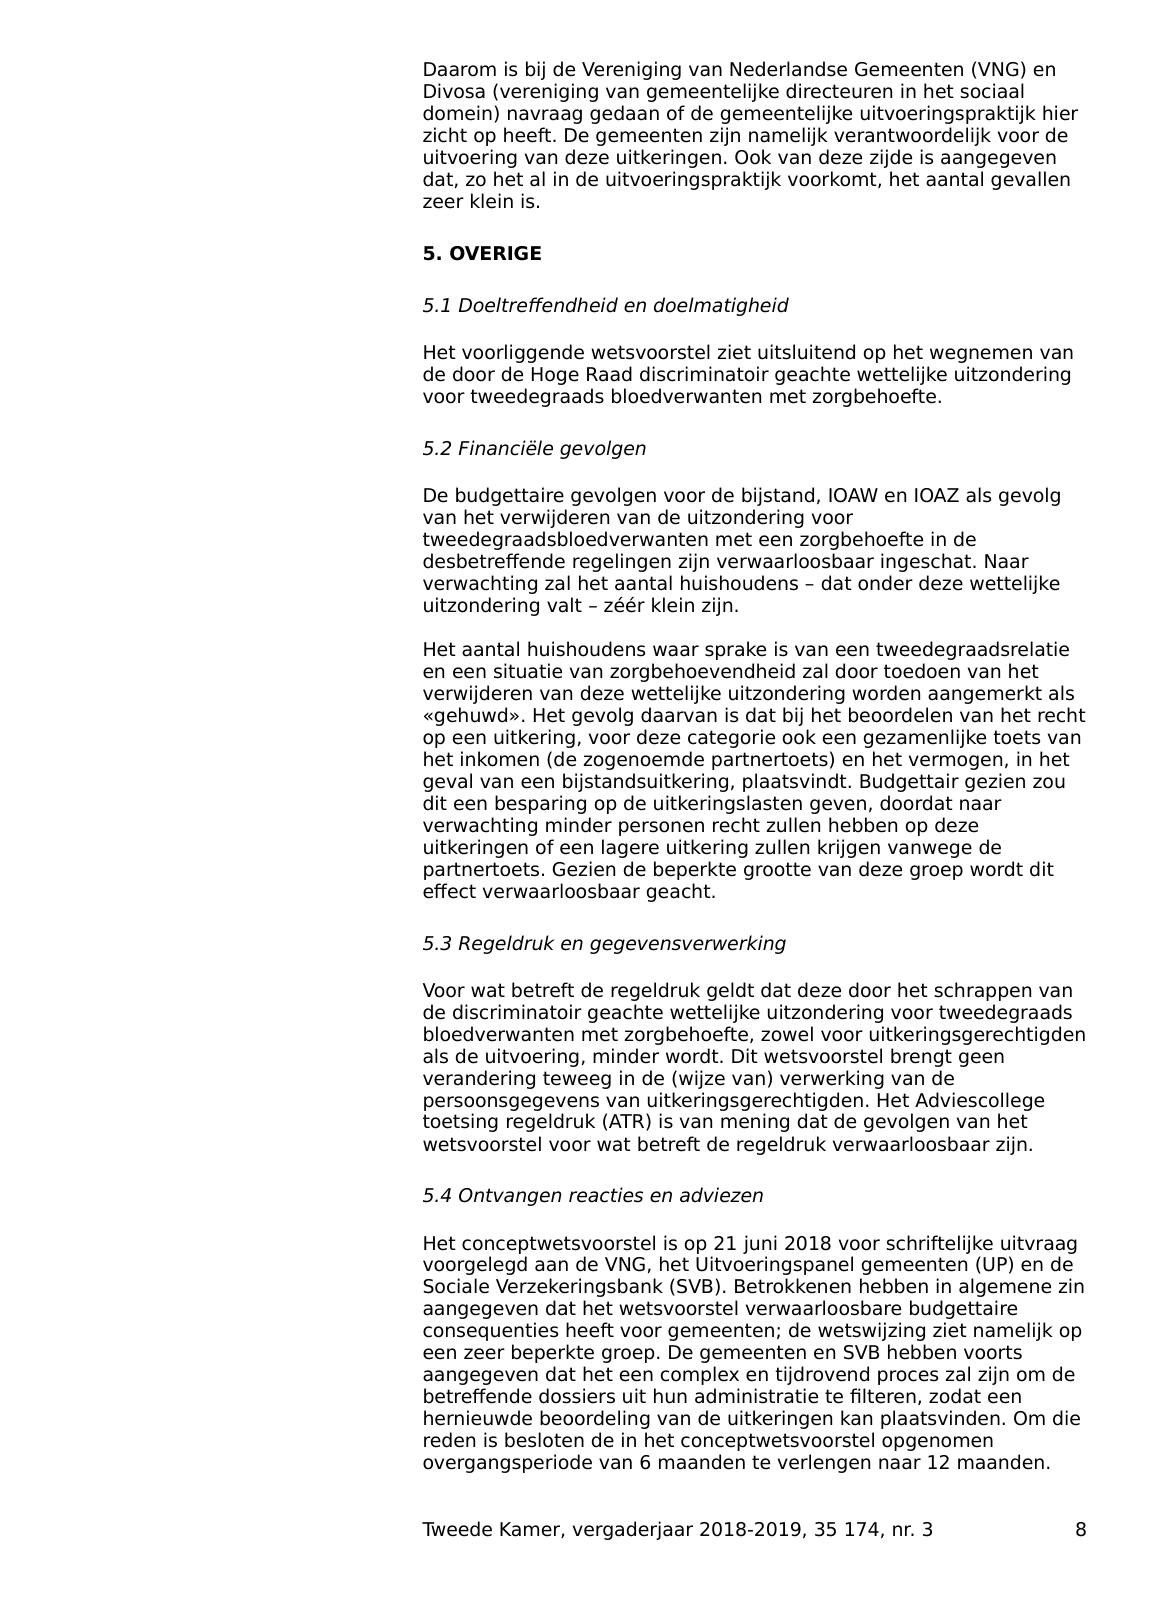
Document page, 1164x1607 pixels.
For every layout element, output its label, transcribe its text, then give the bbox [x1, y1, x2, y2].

subtitle 5.4 Ontvangen reacties en adviezen [422, 1185, 1087, 1207]
subtitle 5.3 Regeldruk en gegevensverwerking [422, 933, 1087, 954]
text De budgettaire gevolgen voor de bijstand, IOAW en IOAZ als gevolg van het verwijderen van de uitzondering voor tweedegraadsbloedverwanten met een zorgbehoefte in de desbetreffende regelingen zijn verwaarloosbaar ingeschat. Naar verwachting zal het aantal huishoudens – dat onder deze wettelijke uitzondering valt – zéér klein zijn. [422, 485, 1087, 617]
text Daarom is bij de Vereniging van Nederlandse Gemeenten (VNG) en Divosa (vereniging van gemeentelijke directeuren in het sociaal domein) navraag gedaan of de gemeentelijke uitvoeringspraktijk hier zicht op heeft. De gemeenten zijn namelijk verantwoordelijk voor de uitvoering van deze uitkeringen. Ook van deze zijde is aangegeven dat, zo het al in de uitvoeringspraktijk voorkomt, het aantal gevallen zeer klein is. [422, 59, 1087, 213]
subtitle 5.2 Financiële gevolgen [422, 438, 1087, 460]
text Het voorliggende wetsvoorstel ziet uitsluitend op het wegnemen van de door de Hoge Raad discriminatoir geachte wettelijke uitzondering voor tweedegraads bloedverwanten met zorgbehoefte. [422, 342, 1087, 408]
text Voor wat betreft de regeldruk geldt dat deze door het schrappen van de discriminatoir geachte wettelijke uitzondering voor tweedegraads bloedverwanten met zorgbehoefte, zowel voor uitkeringsgerechtigden als de uitvoering, minder wordt. Dit wetsvoorstel brengt geen verandering teweeg in de (wijze van) verwerking van de persoonsgegevens van uitkeringsgerechtigden. Het Adviescollege toetsing regeldruk (ATR) is van mening dat de gevolgen van het wetsvoorstel voor wat betreft de regeldruk verwaarloosbaar zijn. [422, 979, 1087, 1155]
text Het conceptwetsvoorstel is op 21 juni 2018 voor schriftelijke uitvraag voorgelegd aan de VNG, het Uitvoeringspanel gemeenten (UP) en de Sociale Verzekeringsbank (SVB). Betrokkenen hebben in algemene zin aangegeven dat het wetsvoorstel verwaarloosbare budgettaire consequenties heeft voor gemeenten; de wetswijzing ziet namelijk op een zeer beperkte groep. De gemeenten en SVB hebben voorts aangegeven dat het een complex en tijdrovend proces zal zijn om de betreffende dossiers uit hun administratie te filteren, zodat een hernieuwde beoordeling van de uitkeringen kan plaatsvinden. Om die reden is besloten de in het conceptwetsvoorstel opgenomen overgangsperiode van 6 maanden te verlengen naar 12 maanden. [422, 1232, 1087, 1474]
subtitle 5.1 Doeltreffendheid en doelmatigheid [422, 295, 1087, 317]
text Het aantal huishoudens waar sprake is van een tweedegraadsrelatie en een situatie van zorgbehoevendheid zal door toedoen van het verwijderen van deze wettelijke uitzondering worden aangemerkt als «gehuwd». Het gevolg daarvan is dat bij het beoordelen van het recht op een uitkering, voor deze categorie ook een gezamenlijke toets van het inkomen (de zogenoemde partnertoets) en het vermogen, in het geval van een bijstandsuitkering, plaatsvindt. Budgettair gezien zou dit een besparing op de uitkeringslasten geven, doordat naar verwachting minder personen recht zullen hebben op deze uitkeringen of een lagere uitkering zullen krijgen vanwege de partnertoets. Gezien de beperkte grootte van deze groep wordt dit effect verwaarloosbaar geacht. [422, 639, 1087, 903]
subtitle 5. OVERIGE [422, 243, 1087, 265]
